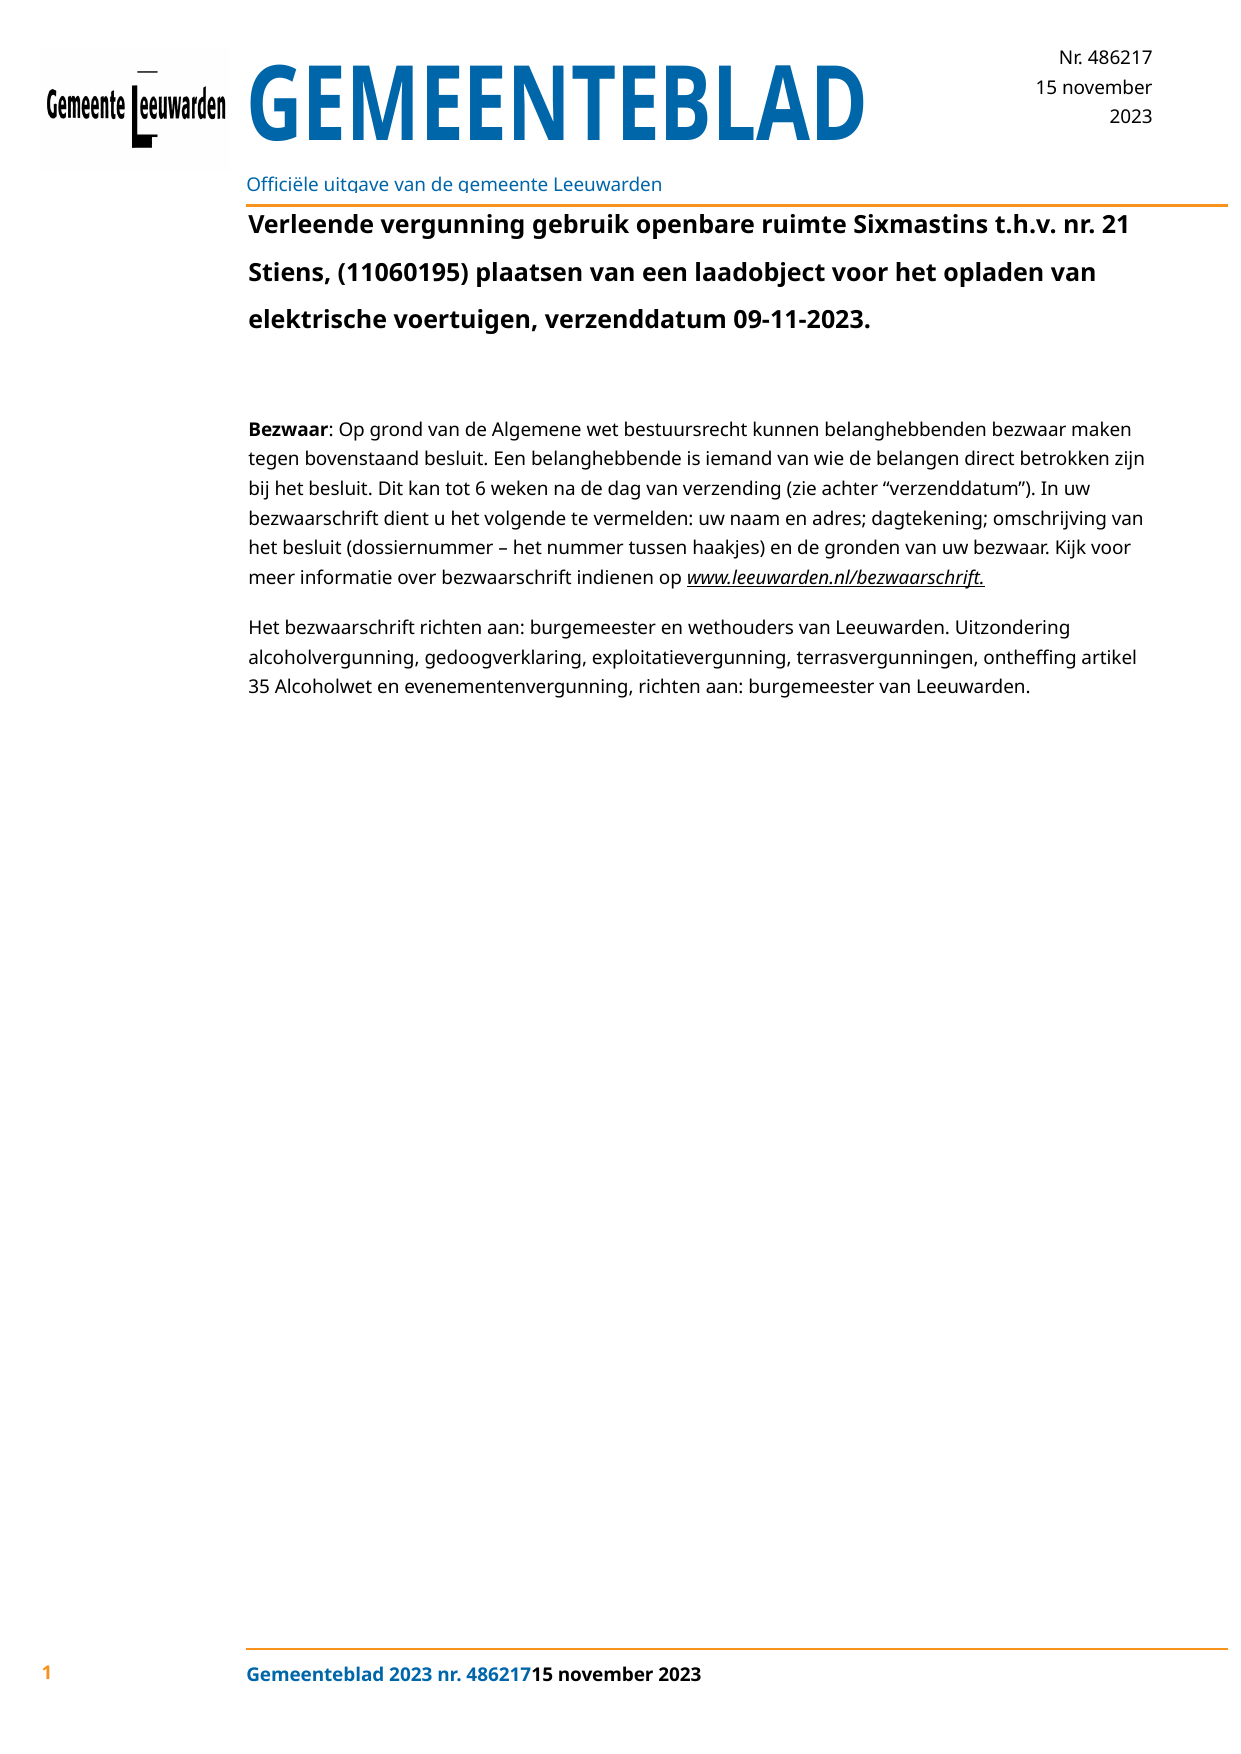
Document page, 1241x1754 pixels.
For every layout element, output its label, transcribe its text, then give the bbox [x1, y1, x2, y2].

text Het bezwaarschrift richten aan: burgemeester en wethouders van Leeuwarden. Uitzondering alcoholvergunning, gedoogverklaring, exploitatievergunning, terrasvergunningen, ontheffing artikel 35 Alcoholwet en evenementenvergunning, richten aan: burgemeester van Leeuwarden. [248, 614, 1152, 699]
text Verleende vergunning gebruik openbare ruimte Sixmastins t.h.v. nr. 21 Stiens, (11060195) plaatsen van een laadobject voor het opladen van elektrische voertuigen, verzenddatum 09-11-2023. [248, 207, 1152, 336]
picture [41, 47, 231, 172]
text Bezwaar: Op grond van de Algemene wet bestuursrecht kunnen belanghebbenden bezwaar maken tegen bovenstaand besluit. Een belanghebbende is iemand van wie de belangen direct betrokken zijn bij het besluit. Dit kan tot 6 weken na de dag van verzending (zie achter “verzenddatum”). In uw bezwaarschrift dient u het volgende te vermelden: uw naam en adres; dagtekening; omschrijving van het besluit (dossiernummer – het nummer tussen haakjes) en de gronden van uw bezwaar. Kijk voor meer informatie over bezwaarschrift indienen op www.leeuwarden.nl/bezwaarschrift. [248, 416, 1152, 589]
